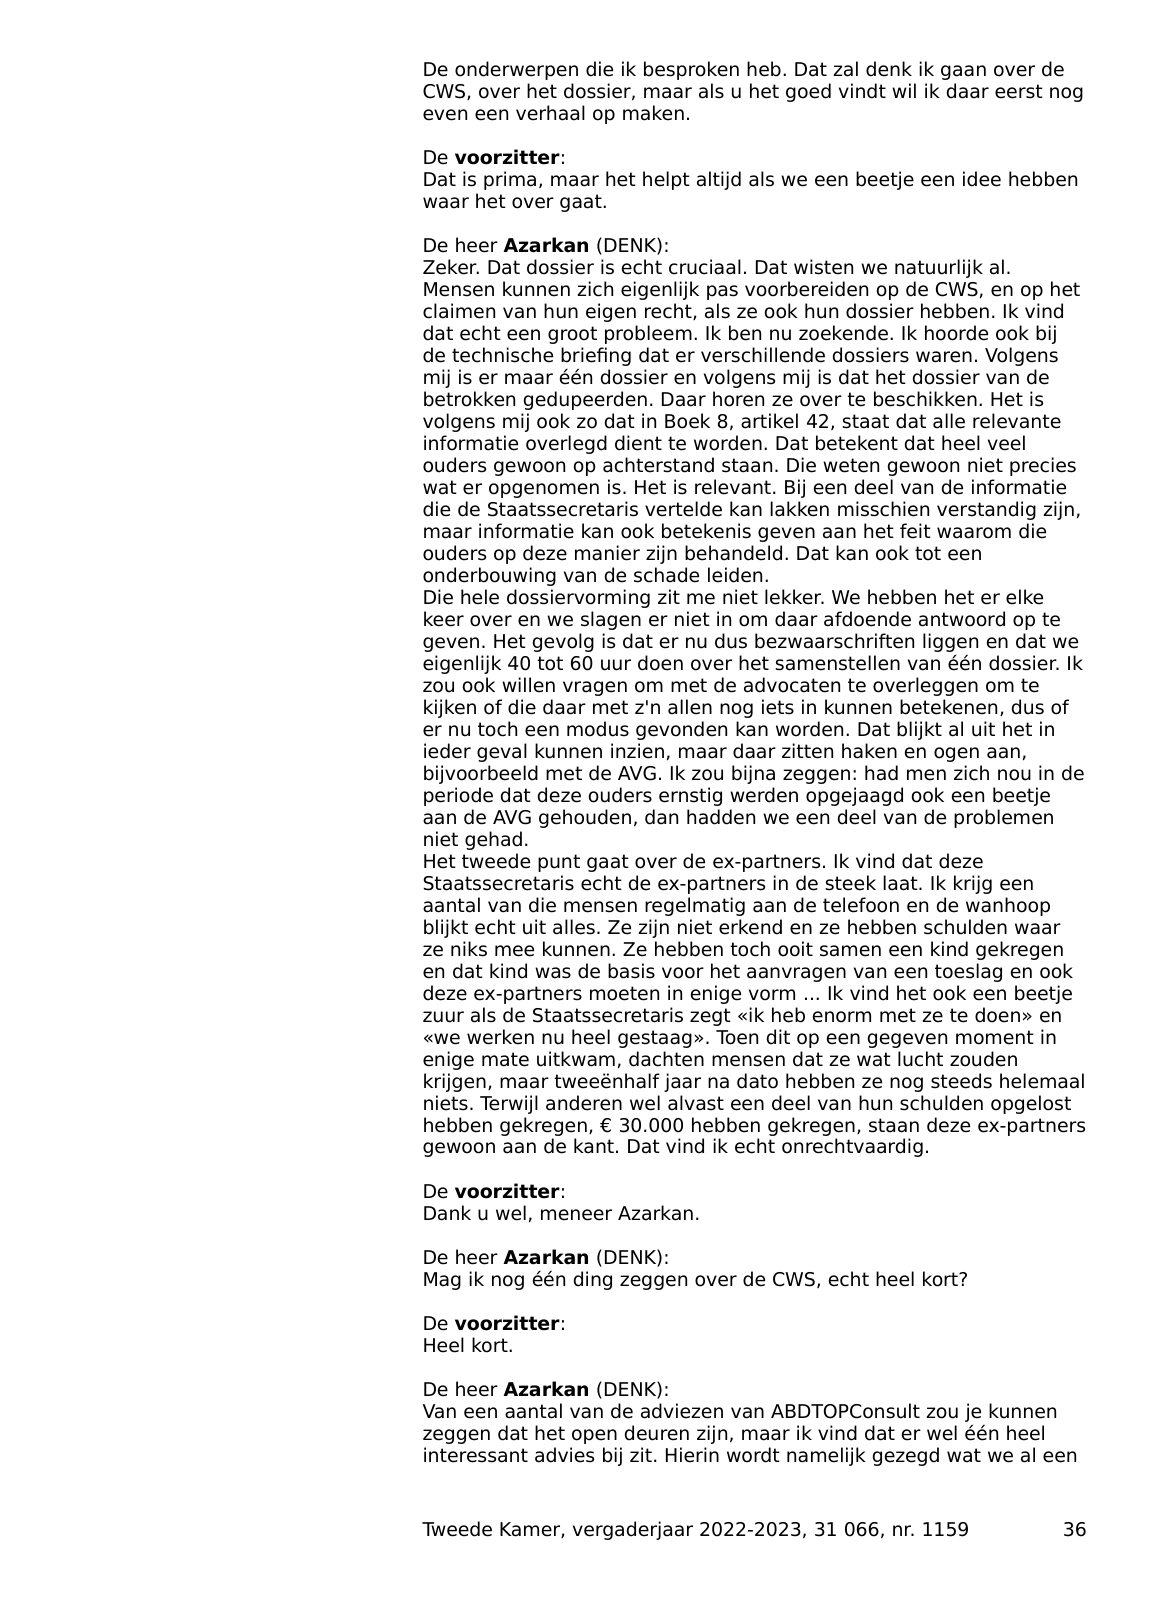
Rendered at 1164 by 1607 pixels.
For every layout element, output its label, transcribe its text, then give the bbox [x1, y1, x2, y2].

text De voorzitter: [422, 1313, 1087, 1335]
text De heer Azarkan (DENK): [422, 1247, 1087, 1269]
text Die hele dossiervorming zit me niet lekker. We hebben het er elke keer over en we slagen er niet in om daar afdoende antwoord op te geven. Het gevolg is dat er nu dus bezwaarschriften liggen en dat we eigenlijk 40 tot 60 uur doen over het samenstellen van één dossier. Ik zou ook willen vragen om met de advocaten te overleggen om te kijken of die daar met z'n allen nog iets in kunnen betekenen, dus of er nu toch een modus gevonden kan worden. Dat blijkt al uit het in ieder geval kunnen inzien, maar daar zitten haken en ogen aan, bijvoorbeeld met de AVG. Ik zou bijna zeggen: had men zich nou in de periode dat deze ouders ernstig werden opgejaagd ook een beetje aan de AVG gehouden, dan hadden we een deel van de problemen niet gehad. [422, 587, 1087, 851]
text De voorzitter: [422, 1181, 1087, 1203]
text De voorzitter: [422, 147, 1087, 169]
text De heer Azarkan (DENK): [422, 235, 1087, 257]
text Dat is prima, maar het helpt altijd als we een beetje een idee hebben waar het over gaat. [422, 169, 1087, 213]
text Dank u wel, meneer Azarkan. [422, 1203, 1087, 1224]
text Mag ik nog één ding zeggen over de CWS, echt heel kort? [422, 1269, 1087, 1291]
text Heel kort. [422, 1335, 1087, 1357]
text De onderwerpen die ik besproken heb. Dat zal denk ik gaan over de CWS, over het dossier, maar als u het goed vindt wil ik daar eerst nog even een verhaal op maken. [422, 59, 1087, 125]
text Het tweede punt gaat over de ex-partners. Ik vind dat deze Staatssecretaris echt de ex-partners in de steek laat. Ik krijg een aantal van die mensen regelmatig aan de telefoon en de wanhoop blijkt echt uit alles. Ze zijn niet erkend en ze hebben schulden waar ze niks mee kunnen. Ze hebben toch ooit samen een kind gekregen en dat kind was de basis voor het aanvragen van een toeslag en ook deze ex-partners moeten in enige vorm ... Ik vind het ook een beetje zuur als de Staatssecretaris zegt «ik heb enorm met ze te doen» en «we werken nu heel gestaag». Toen dit op een gegeven moment in enige mate uitkwam, dachten mensen dat ze wat lucht zouden krijgen, maar tweeënhalf jaar na dato hebben ze nog steeds helemaal niets. Terwijl anderen wel alvast een deel van hun schulden opgelost hebben gekregen, € 30.000 hebben gekregen, staan deze ex-partners gewoon aan de kant. Dat vind ik echt onrechtvaardig. [422, 851, 1087, 1158]
text Zeker. Dat dossier is echt cruciaal. Dat wisten we natuurlijk al. Mensen kunnen zich eigenlijk pas voorbereiden op de CWS, en op het claimen van hun eigen recht, als ze ook hun dossier hebben. Ik vind dat echt een groot probleem. Ik ben nu zoekende. Ik hoorde ook bij de technische briefing dat er verschillende dossiers waren. Volgens mij is er maar één dossier en volgens mij is dat het dossier van de betrokken gedupeerden. Daar horen ze over te beschikken. Het is volgens mij ook zo dat in Boek 8, artikel 42, staat dat alle relevante informatie overlegd dient te worden. Dat betekent dat heel veel ouders gewoon op achterstand staan. Die weten gewoon niet precies wat er opgenomen is. Het is relevant. Bij een deel van de informatie die de Staatssecretaris vertelde kan lakken misschien verstandig zijn, maar informatie kan ook betekenis geven aan het feit waarom die ouders op deze manier zijn behandeld. Dat kan ook tot een onderbouwing van de schade leiden. [422, 257, 1087, 587]
text De heer Azarkan (DENK): [422, 1379, 1087, 1401]
text Van een aantal van de adviezen van ABDTOPConsult zou je kunnen zeggen dat het open deuren zijn, maar ik vind dat er wel één heel interessant advies bij zit. Hierin wordt namelijk gezegd wat we al een [422, 1401, 1087, 1467]
